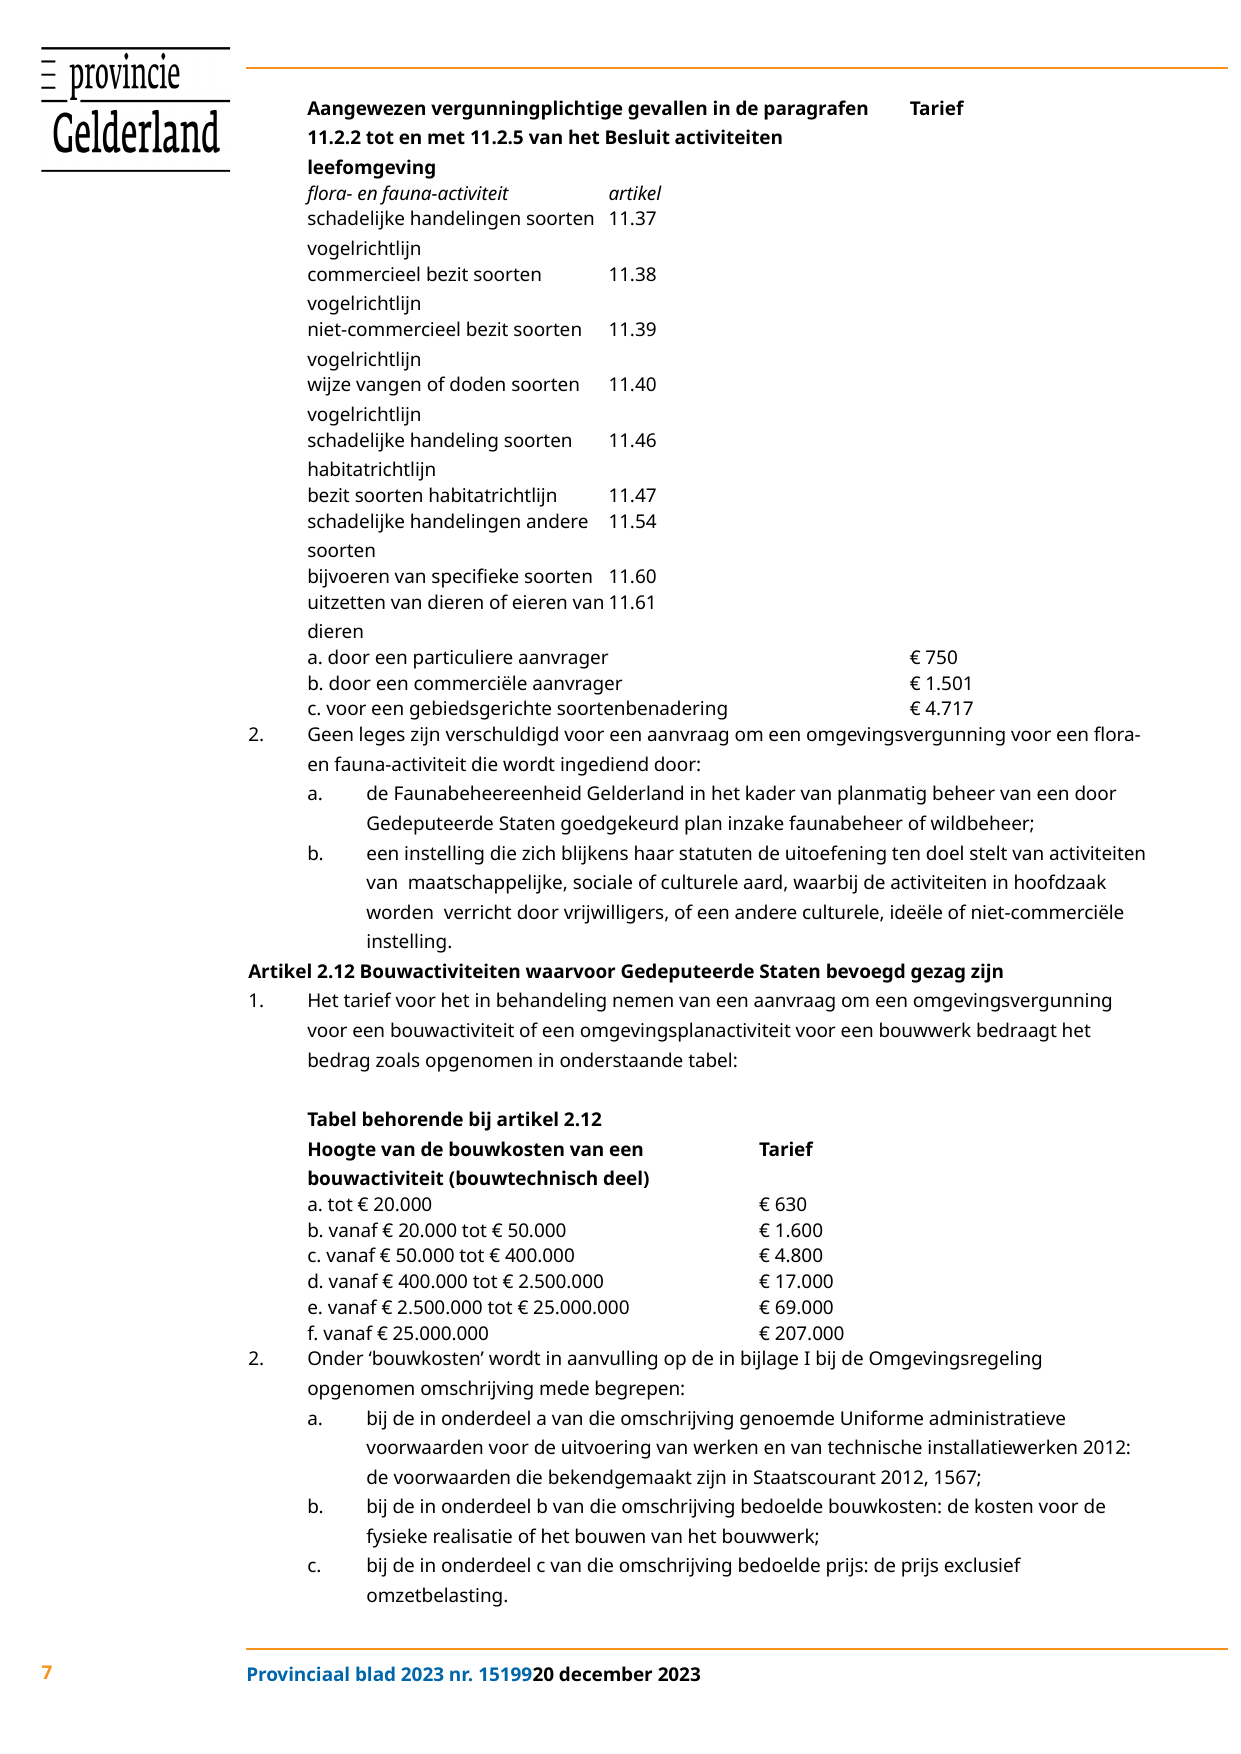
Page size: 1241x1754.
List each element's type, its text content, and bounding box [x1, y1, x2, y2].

table_cell flora- en fauna-activiteit [307, 180, 608, 206]
table_cell c. vanaf € 50.000 tot € 400.000 [307, 1243, 759, 1268]
table_header Tarief [759, 1136, 1211, 1191]
table_cell a. door een particuliere aanvrager [307, 644, 909, 670]
table_header Aangewezen vergunningplichtige gevallen in de paragrafen 11.2.2 tot en met 11.2.5 van het Besluit activiteiten leefomgeving [307, 95, 909, 180]
table_cell € 750 [910, 644, 1211, 670]
table_cell € 630 [759, 1191, 1211, 1217]
list Geen leges zijn verschuldigd voor een aanvraag om een omgevingsvergunning voor een flora- en fauna-activiteit die wordt ingediend door: [248, 721, 1152, 777]
list bij de in onderdeel c van die omschrijving bedoelde prijs: de prijs exclusief omzetbelasting. [307, 1553, 1152, 1608]
list bij de in onderdeel a van die omschrijving genoemde Uniforme administratieve voorwaarden voor de uitvoering van werken en van technische installatiewerken 2012: de voorwaarden die bekendgemaakt zijn in Staatscourant 2012, 1567; [307, 1405, 1152, 1489]
table_cell b. door een commerciële aanvrager [307, 670, 909, 696]
table_cell 11.39 [608, 316, 909, 371]
table_cell f. vanaf € 25.000.000 [307, 1320, 759, 1345]
table_cell 11.60 [608, 563, 909, 589]
table_cell [910, 508, 1211, 563]
table_cell 11.61 [608, 589, 909, 644]
table_cell schadelijke handelingen andere soorten [307, 508, 608, 563]
table_cell artikel [608, 180, 909, 206]
table_cell a. tot € 20.000 [307, 1191, 759, 1217]
table_cell 11.40 [608, 371, 909, 427]
table_cell 11.38 [608, 261, 909, 316]
table_cell commercieel bezit soorten vogelrichtlijn [307, 261, 608, 316]
table_cell [910, 482, 1211, 508]
table_cell bezit soorten habitatrichtlijn [307, 482, 608, 508]
list Het tarief voor het in behandeling nemen van een aanvraag om een omgevingsvergunning voor een bouwactiviteit of een omgevingsplanactiviteit voor een bouwwerk bedraagt het bedrag zoals opgenomen in onderstaande tabel: [248, 988, 1152, 1073]
table_cell schadelijke handeling soorten habitatrichtlijn [307, 427, 608, 482]
list een instelling die zich blijkens haar statuten de uitoefening ten doel stelt van activiteiten van maatschappelijke, sociale of culturele aard, waarbij de activiteiten in hoofdzaak worden verricht door vrijwilligers, of een andere culturele, ideële of niet-commerciële instelling. [307, 840, 1152, 954]
table_cell € 17.000 [759, 1268, 1211, 1294]
table_cell d. vanaf € 400.000 tot € 2.500.000 [307, 1268, 759, 1294]
table_cell [910, 427, 1211, 482]
table_cell 11.46 [608, 427, 909, 482]
list Onder ‘bouwkosten’ wordt in aanvulling op de in bijlage I bij de Omgevingsregeling opgenomen omschrijving mede begrepen: [248, 1346, 1152, 1401]
table_cell uitzetten van dieren of eieren van dieren [307, 589, 608, 644]
table_cell e. vanaf € 2.500.000 tot € 25.000.000 [307, 1294, 759, 1320]
table_cell € 4.800 [759, 1243, 1211, 1268]
table_cell schadelijke handelingen soorten vogelrichtlijn [307, 206, 608, 261]
table_cell [910, 180, 1211, 206]
table_cell [910, 206, 1211, 261]
table_cell b. vanaf € 20.000 tot € 50.000 [307, 1217, 759, 1242]
list bij de in onderdeel b van die omschrijving bedoelde bouwkosten: de kosten voor de fysieke realisatie of het bouwen van het bouwwerk; [307, 1493, 1152, 1549]
table_header Hoogte van de bouwkosten van een bouwactiviteit (bouwtechnisch deel) [307, 1136, 759, 1191]
table_cell niet-commercieel bezit soorten vogelrichtlijn [307, 316, 608, 371]
list de Faunabeheereenheid Gelderland in het kader van planmatig beheer van een door Gedeputeerde Staten goedgekeurd plan inzake faunabeheer of wildbeheer; [307, 781, 1152, 836]
table_header Tarief [910, 95, 1211, 180]
table_cell c. voor een gebiedsgerichte soortenbenadering [307, 696, 909, 721]
table_cell 11.47 [608, 482, 909, 508]
list Tabel behorende bij artikel 2.12 [248, 1106, 1152, 1132]
table_cell € 207.000 [759, 1320, 1211, 1345]
table_cell [910, 589, 1211, 644]
table_cell [910, 316, 1211, 371]
table_cell wijze vangen of doden soorten vogelrichtlijn [307, 371, 608, 427]
text Artikel 2.12 Bouwactiviteiten waarvoor Gedeputeerde Staten bevoegd gezag zijn [248, 958, 1152, 984]
table_cell € 69.000 [759, 1294, 1211, 1320]
table_cell [910, 261, 1211, 316]
picture [41, 47, 231, 172]
table_cell [910, 371, 1211, 427]
table_cell [910, 563, 1211, 589]
table_cell bijvoeren van specifieke soorten [307, 563, 608, 589]
table_cell € 1.600 [759, 1217, 1211, 1242]
table_cell € 1.501 [910, 670, 1211, 696]
table_cell 11.37 [608, 206, 909, 261]
table_cell 11.54 [608, 508, 909, 563]
table_cell € 4.717 [910, 696, 1211, 721]
